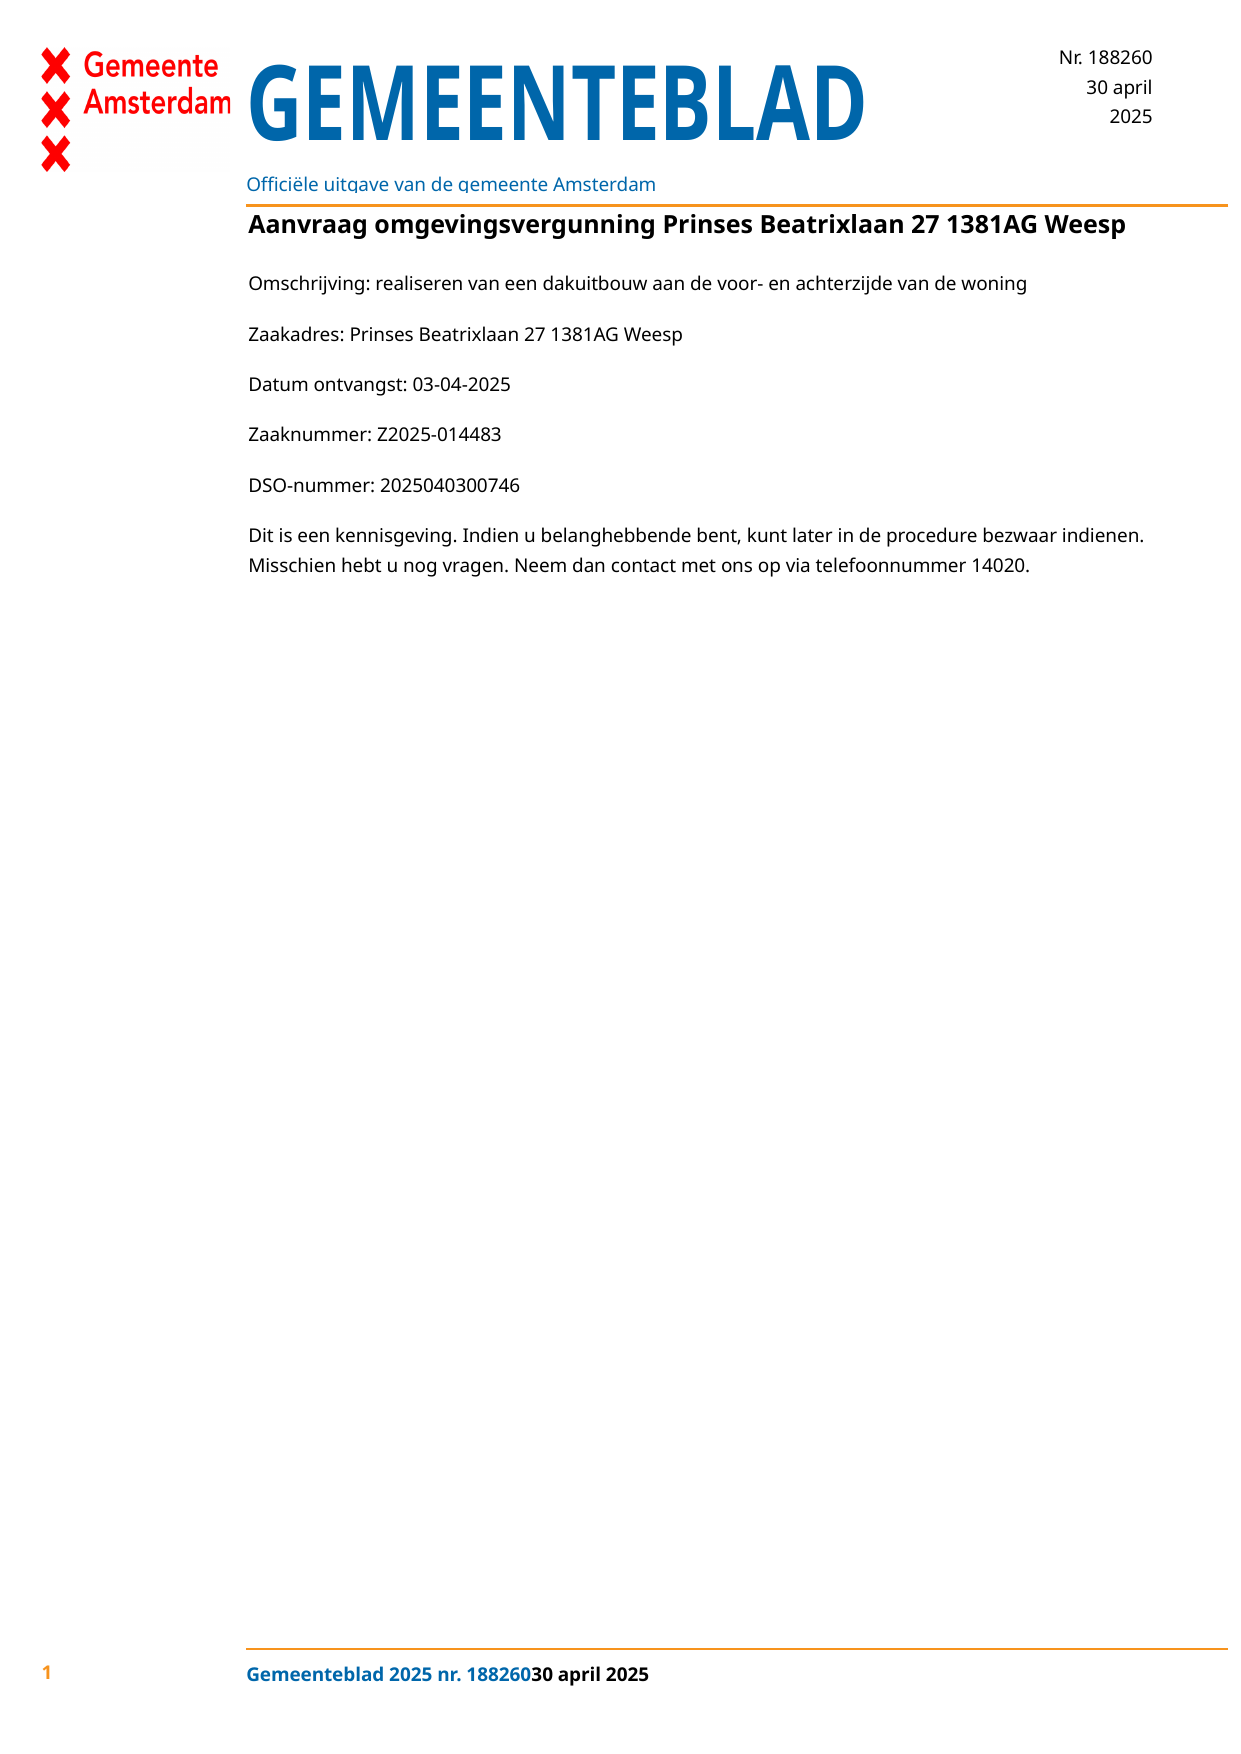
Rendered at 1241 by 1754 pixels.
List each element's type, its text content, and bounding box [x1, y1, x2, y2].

text Aanvraag omgevingsvergunning Prinses Beatrixlaan 27 1381AG Weesp [248, 207, 1152, 241]
text Dit is een kennisgeving. Indien u belanghebbende bent, kunt later in de procedure bezwaar indienen. Misschien hebt u nog vragen. Neem dan contact met ons op via telefoonnummer 14020. [248, 522, 1152, 578]
text Zaakadres: Prinses Beatrixlaan 27 1381AG Weesp [248, 321, 1152, 346]
text Omschrijving: realiseren van een dakuitbouw aan de voor- en achterzijde van de woning [248, 270, 1152, 296]
picture [41, 47, 231, 172]
text Zaaknummer: Z2025-014483 [248, 422, 1152, 447]
text Datum ontvangst: 03-04-2025 [248, 371, 1152, 397]
text DSO-nummer: 2025040300746 [248, 472, 1152, 498]
